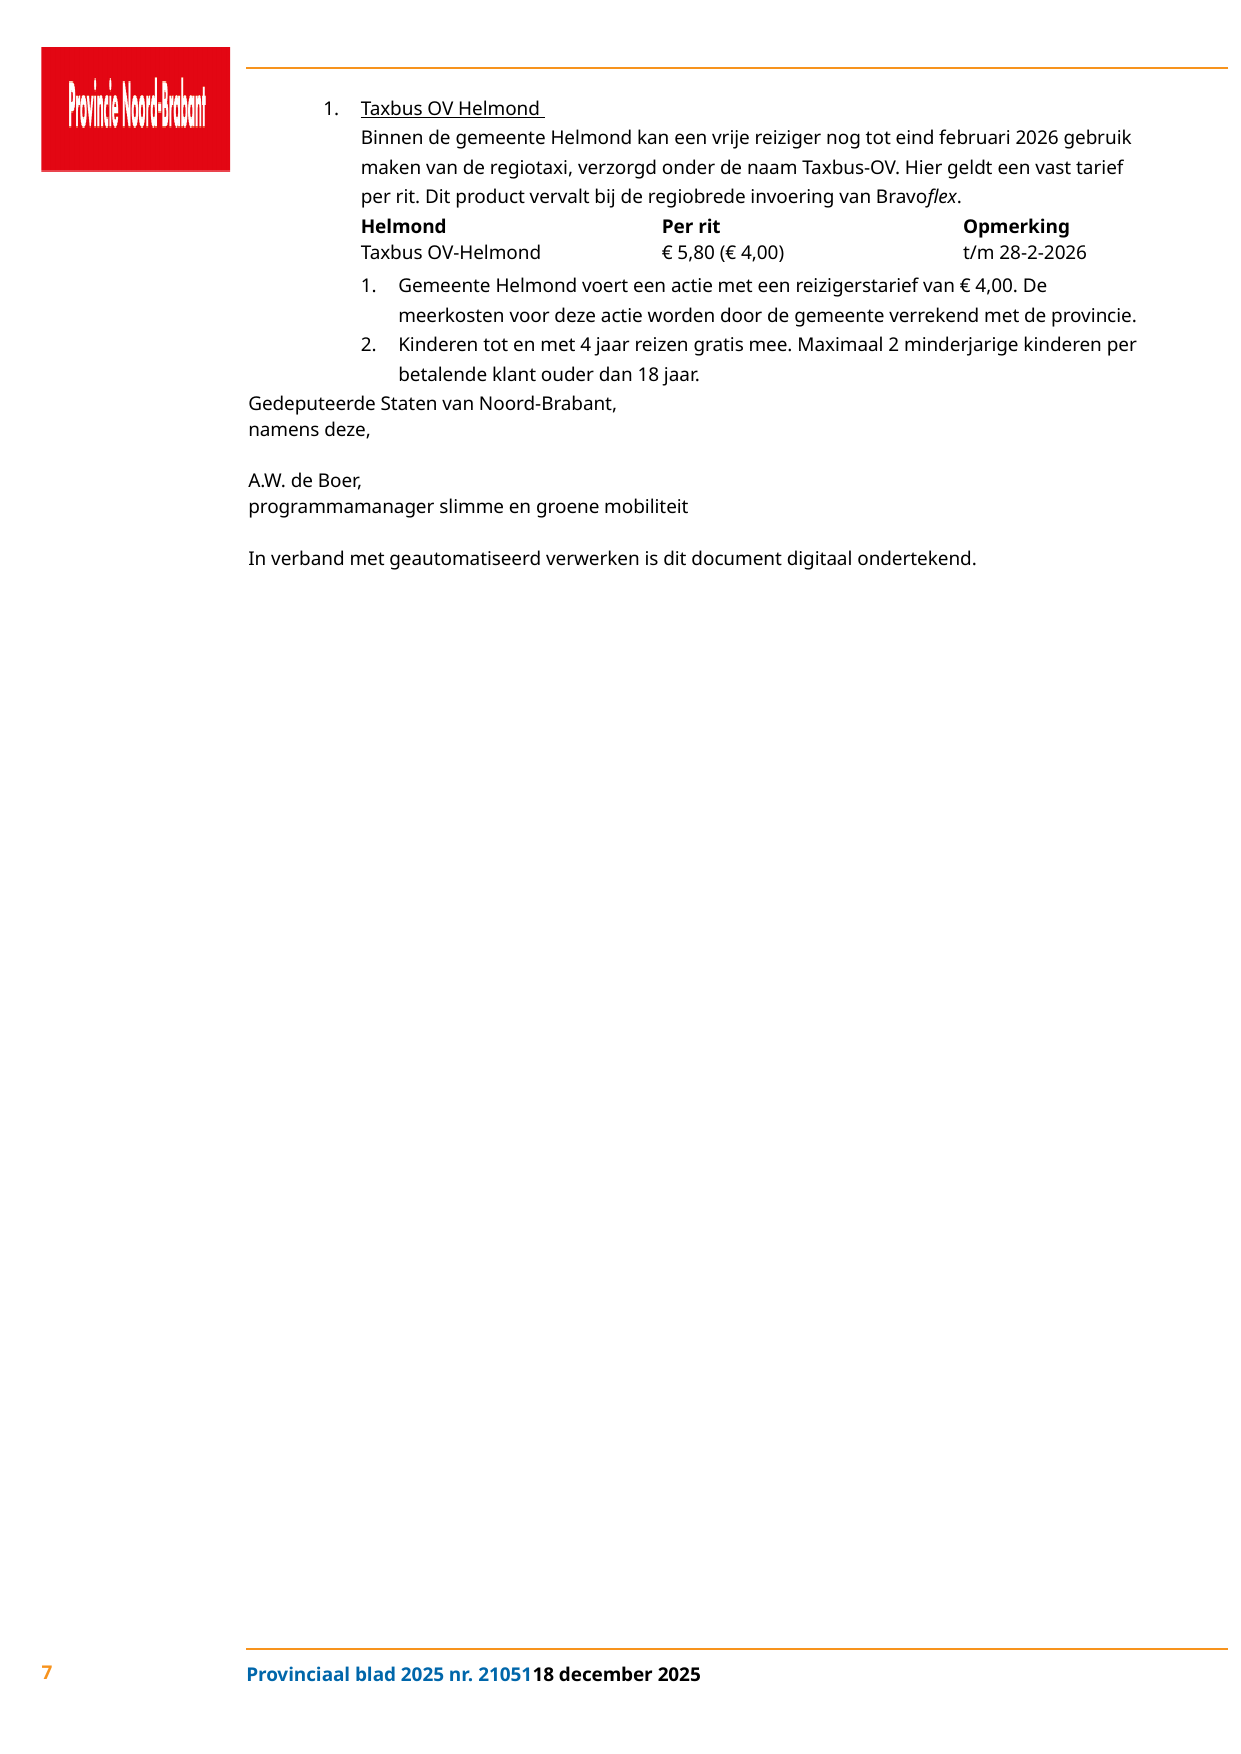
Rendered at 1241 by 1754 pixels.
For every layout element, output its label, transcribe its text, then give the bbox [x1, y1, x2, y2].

list Taxbus OV Helmond [323, 95, 1152, 121]
list Gemeente Helmond voert een actie met een reizigerstarief van € 4,00. De meerkosten voor deze actie worden door de gemeente verrekend met de provincie. [361, 272, 1152, 327]
text In verband met geautomatiseerd verwerken is dit document digitaal ondertekend. [248, 545, 1152, 571]
table_cell t/m 28-2-2026 [963, 239, 1240, 265]
text Gedeputeerde Staten van Noord-Brabant, [248, 391, 1152, 416]
table_cell € 5,80 (€ 4,00) [662, 239, 963, 265]
list Binnen de gemeente Helmond kan een vrije reiziger nog tot eind februari 2026 gebruik maken van de regiotaxi, verzorgd onder de naam Taxbus-OV. Hier geldt een vast tarief per rit. Dit product vervalt bij de regiobrede invoering van Bravoflex. [323, 124, 1152, 209]
table_header Helmond [361, 213, 662, 239]
text programmamanager slimme en groene mobiliteit [248, 493, 1152, 519]
list Kinderen tot en met 4 jaar reizen gratis mee. Maximaal 2 minderjarige kinderen per betalende klant ouder dan 18 jaar. [361, 331, 1152, 387]
text A.W. de Boer, [248, 468, 1152, 493]
text namens deze, [248, 416, 1152, 442]
table_header Per rit [662, 213, 963, 239]
picture [41, 47, 231, 172]
table_header Opmerking [963, 213, 1240, 239]
table_cell Taxbus OV-Helmond [361, 239, 662, 265]
